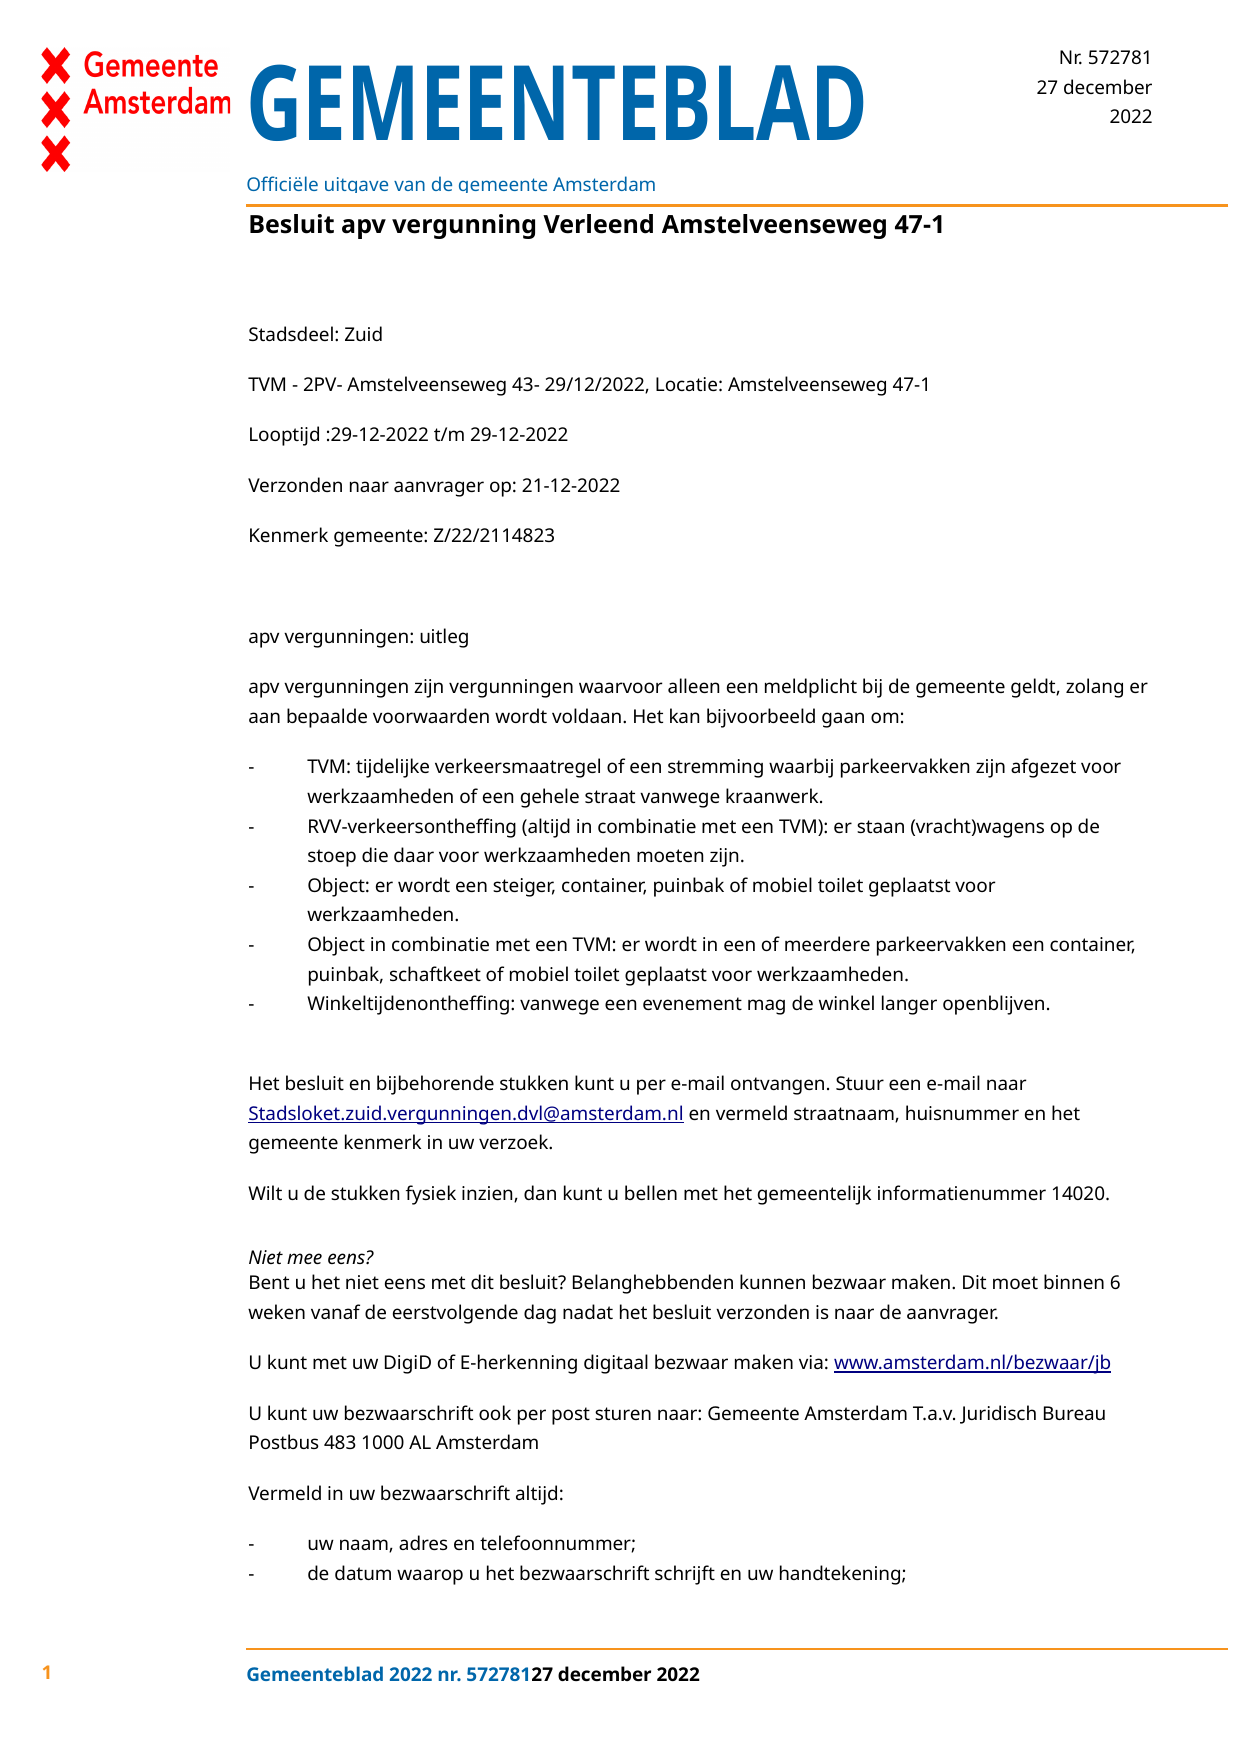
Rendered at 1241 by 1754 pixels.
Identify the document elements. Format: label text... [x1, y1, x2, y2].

text TVM - 2PV- Amstelveenseweg 43- 29/12/2022, Locatie: Amstelveenseweg 47-1 [248, 371, 1152, 397]
list de datum waarop u het bezwaarschrift schrijft en uw handtekening; [248, 1560, 1152, 1586]
text Verzonden naar aanvrager op: 21-12-2022 [248, 472, 1152, 498]
text Looptijd :29-12-2022 t/m 29-12-2022 [248, 422, 1152, 447]
list Object in combinatie met een TVM: er wordt in een of meerdere parkeervakken een container, puinbak, schaftkeet of mobiel toilet geplaatst voor werkzaamheden. [248, 931, 1152, 986]
text U kunt uw bezwaarschrift ook per post sturen naar: Gemeente Amsterdam T.a.v. Juridisch Bureau Postbus 483 1000 AL Amsterdam [248, 1400, 1152, 1455]
list TVM: tijdelijke verkeersmaatregel of een stremming waarbij parkeervakken zijn afgezet voor werkzaamheden of een gehele straat vanwege kraanwerk. [248, 754, 1152, 809]
text Vermeld in uw bezwaarschrift altijd: [248, 1480, 1152, 1506]
text Het besluit en bijbehorende stukken kunt u per e-mail ontvangen. Stuur een e-mail naar Stadsloket.zuid.vergunningen.dvl@amsterdam.nl en vermeld straatnaam, huisnummer en het gemeente kenmerk in uw verzoek. [248, 1070, 1152, 1155]
list RVV-verkeersontheffing (altijd in combinatie met een TVM): er staan (vracht)wagens op de stoep die daar voor werkzaamheden moeten zijn. [248, 813, 1152, 868]
text U kunt met uw DigiD of E-herkenning digitaal bezwaar maken via: www.amsterdam.nl/bezwaar/jb [248, 1349, 1152, 1375]
list Winkeltijdenontheffing: vanwege een evenement mag de winkel langer openblijven. [248, 990, 1152, 1016]
text Kenmerk gemeente: Z/22/2114823 [248, 522, 1152, 548]
picture [41, 47, 231, 172]
text Besluit apv vergunning Verleend Amstelveenseweg 47-1 [248, 207, 1152, 241]
text apv vergunningen zijn vergunningen waarvoor alleen een meldplicht bij de gemeente geldt, zolang er aan bepaalde voorwaarden wordt voldaan. Het kan bijvoorbeeld gaan om: [248, 674, 1152, 729]
text Stadsdeel: Zuid [248, 321, 1152, 346]
text Bent u het niet eens met dit besluit? Belanghebbenden kunnen bezwaar maken. Dit moet binnen 6 weken vanaf de eerstvolgende dag nadat het besluit verzonden is naar de aanvrager. [248, 1269, 1152, 1325]
text Wilt u de stukken fysiek inzien, dan kunt u bellen met het gemeentelijk informatienummer 14020. [248, 1180, 1152, 1206]
text apv vergunningen: uitleg [248, 623, 1152, 649]
list Object: er wordt een steiger, container, puinbak of mobiel toilet geplaatst voor werkzaamheden. [248, 872, 1152, 927]
list uw naam, adres en telefoonnummer; [248, 1530, 1152, 1556]
text Niet mee eens? [248, 1244, 1152, 1269]
